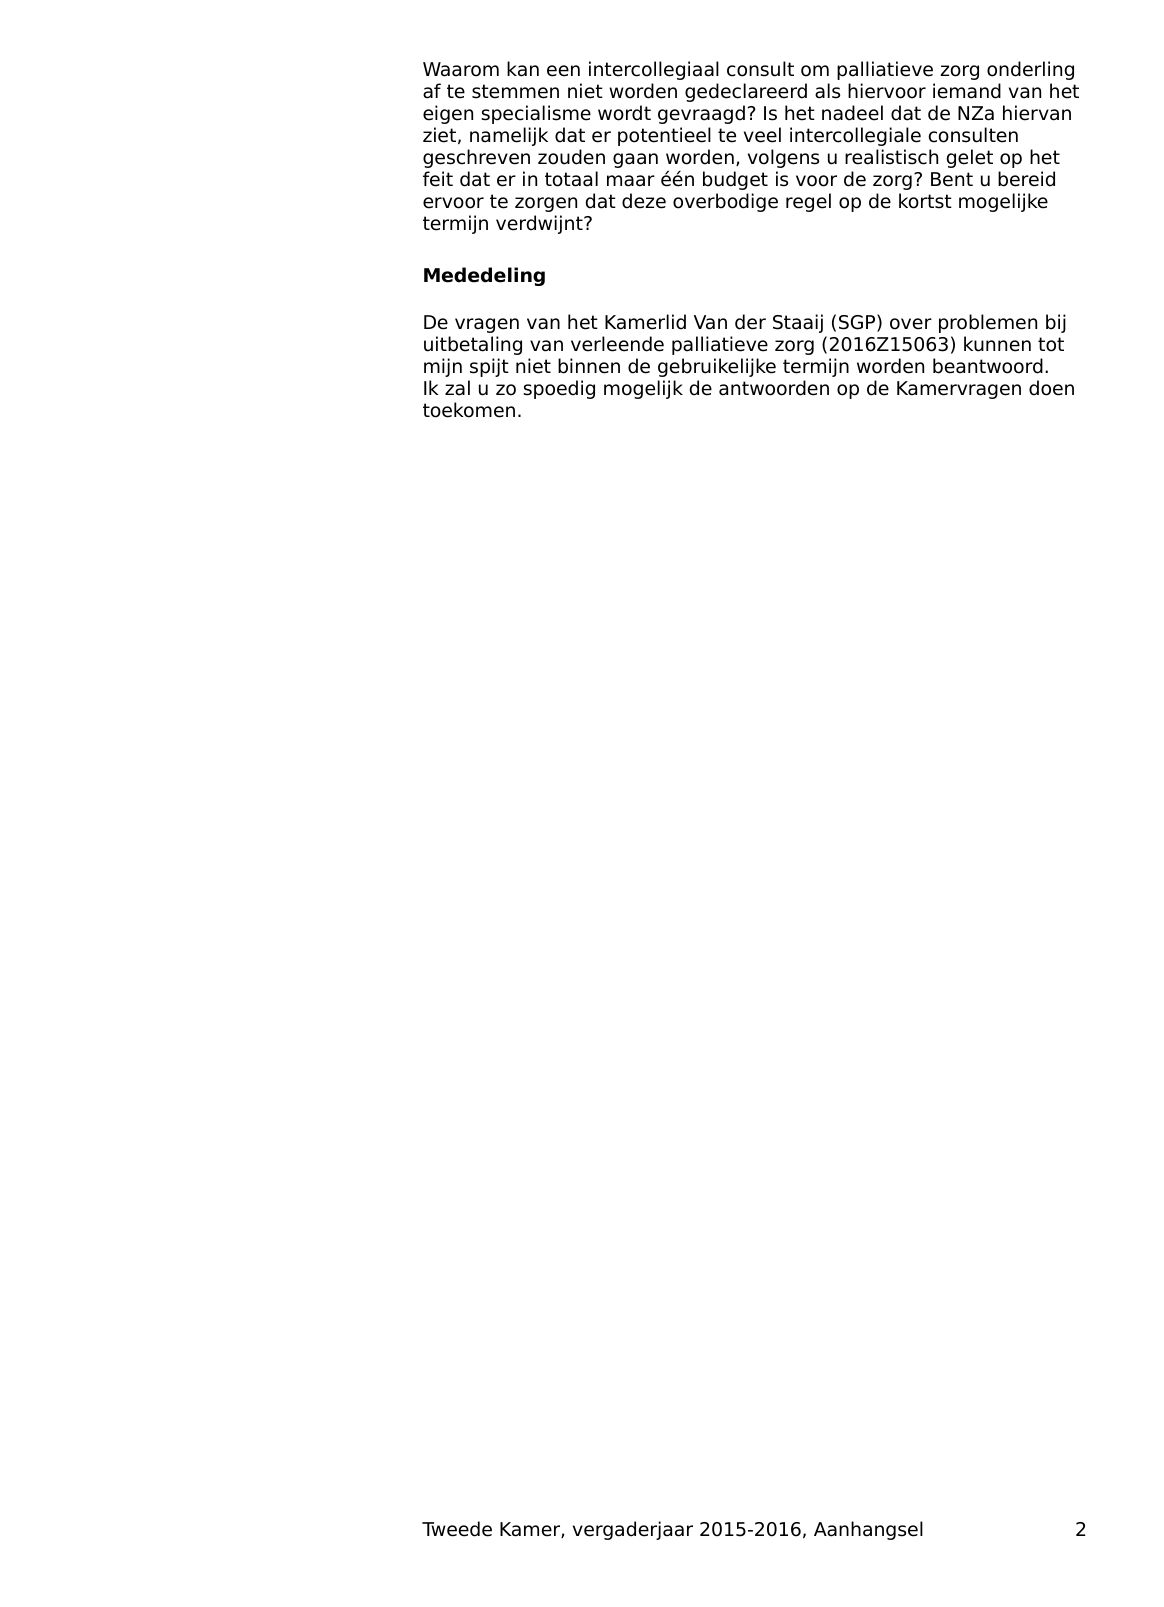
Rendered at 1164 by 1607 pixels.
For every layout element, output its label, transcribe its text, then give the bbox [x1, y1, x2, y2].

text Ik zal u zo spoedig mogelijk de antwoorden op de Kamervragen doen toekomen. [422, 378, 1087, 422]
text De vragen van het Kamerlid Van der Staaij (SGP) over problemen bij uitbetaling van verleende palliatieve zorg (2016Z15063) kunnen tot mijn spijt niet binnen de gebruikelijke termijn worden beantwoord. [422, 312, 1087, 378]
subtitle Mededeling [422, 265, 1087, 287]
text Waarom kan een intercollegiaal consult om palliatieve zorg onderling af te stemmen niet worden gedeclareerd als hiervoor iemand van het eigen specialisme wordt gevraagd? Is het nadeel dat de NZa hiervan ziet, namelijk dat er potentieel te veel intercollegiale consulten geschreven zouden gaan worden, volgens u realistisch gelet op het feit dat er in totaal maar één budget is voor de zorg? Bent u bereid ervoor te zorgen dat deze overbodige regel op de kortst mogelijke termijn verdwijnt? [422, 59, 1087, 235]
